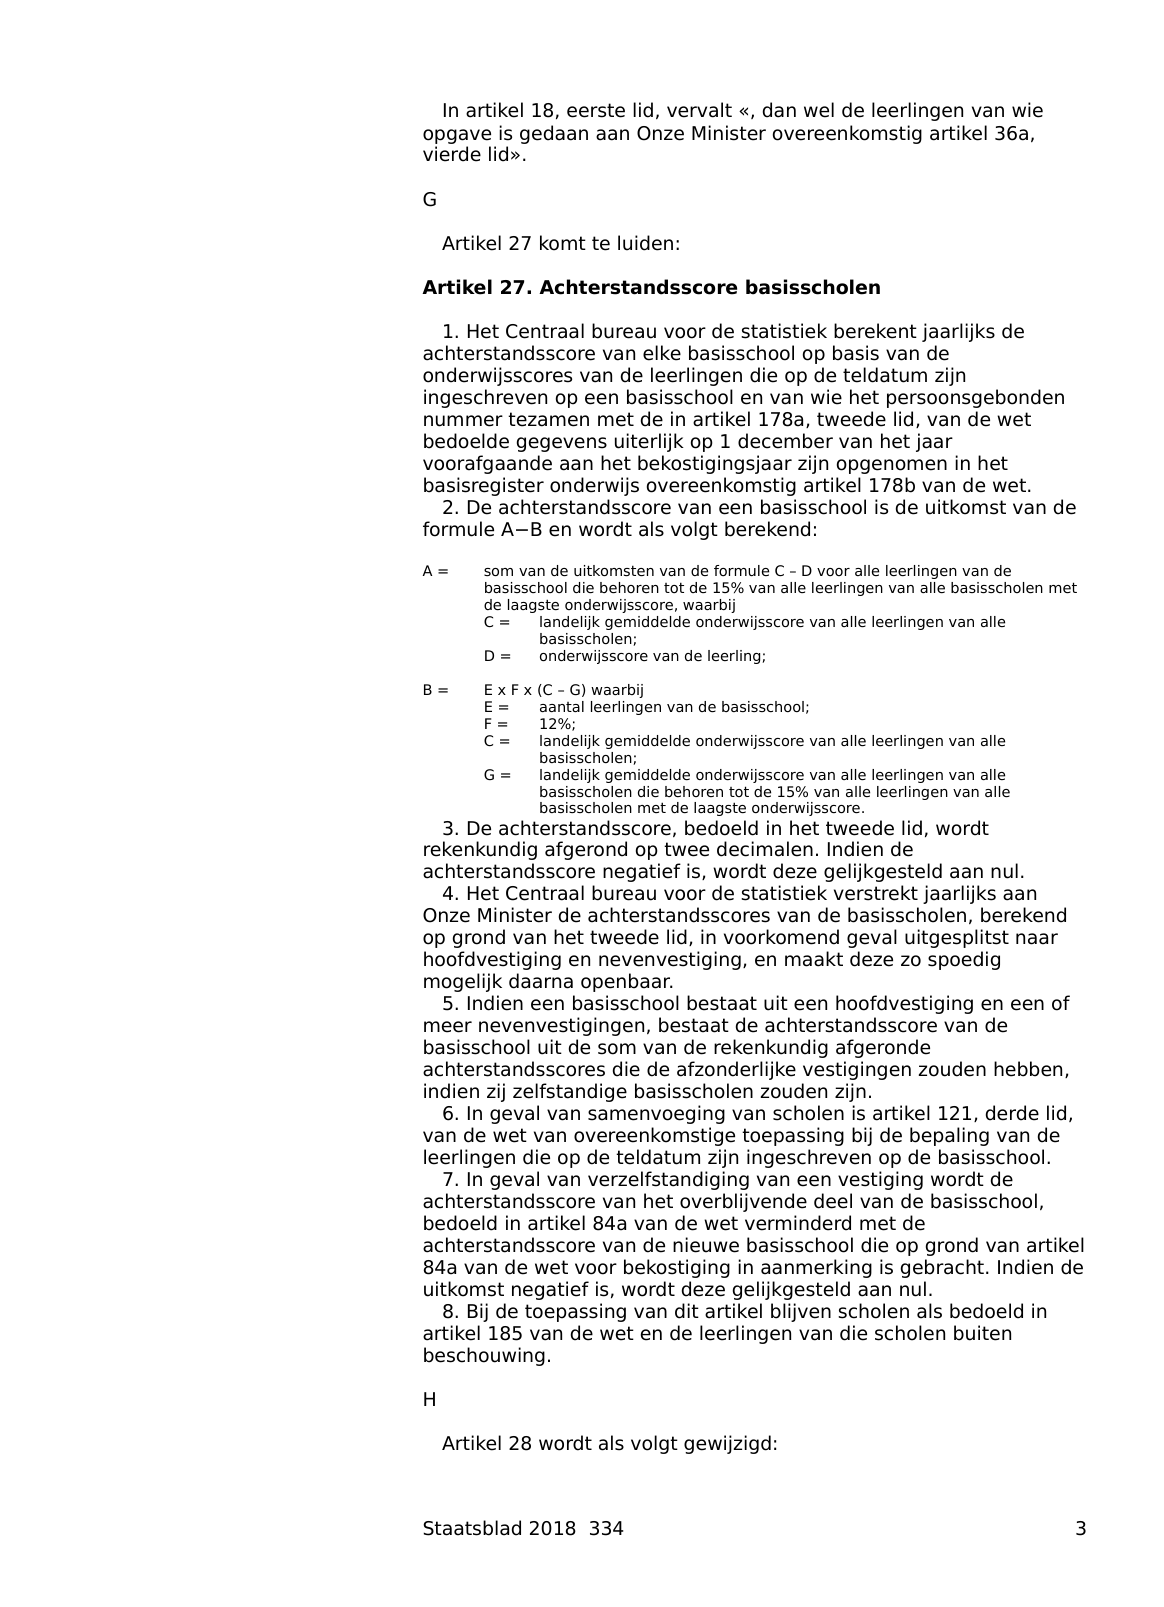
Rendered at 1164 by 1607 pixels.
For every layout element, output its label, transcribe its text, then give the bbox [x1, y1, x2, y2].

text Artikel 27 komt te luiden: [422, 233, 1087, 255]
table_cell aantal leerlingen van de basisschool; [533, 699, 1087, 716]
text 1. Het Centraal bureau voor de statistiek berekent jaarlijks de achterstandsscore van elke basisschool op basis van de onderwijsscores van de leerlingen die op de teldatum zijn ingeschreven op een basisschool en van wie het persoonsgebonden nummer tezamen met de in artikel 178a, tweede lid, van de wet bedoelde gegevens uiterlijk op 1 december van het jaar voorafgaande aan het bekostigingsjaar zijn opgenomen in het basisregister onderwijs overeenkomstig artikel 178b van de wet. [422, 321, 1087, 497]
table_cell [478, 665, 533, 682]
table_cell C = [478, 614, 533, 648]
table_cell [422, 766, 478, 817]
text G [422, 188, 1087, 211]
text 3. De achterstandsscore, bedoeld in het tweede lid, wordt rekenkundig afgerond op twee decimalen. Indien de achterstandsscore negatief is, wordt deze gelijkgesteld aan nul. [422, 817, 1087, 883]
table_cell F = [478, 716, 533, 732]
table_cell 12%; [533, 716, 1087, 732]
table_cell [422, 614, 478, 648]
table_cell [422, 733, 478, 766]
table_cell onderwijsscore van de leerling; [533, 648, 1087, 664]
text In artikel 18, eerste lid, vervalt «, dan wel de leerlingen van wie opgave is gedaan aan Onze Minister overeenkomstig artikel 36a, vierde lid». [422, 100, 1087, 166]
table_cell [422, 665, 478, 682]
text 8. Bij de toepassing van dit artikel blijven scholen als bedoeld in artikel 185 van de wet en de leerlingen van die scholen buiten beschouwing. [422, 1301, 1087, 1367]
table_cell C = [478, 733, 533, 766]
text 5. Indien een basisschool bestaat uit een hoofdvestiging en een of meer nevenvestigingen, bestaat de achterstandsscore van de basisschool uit de som van de rekenkundig afgeronde achterstandsscores die de afzonderlijke vestigingen zouden hebben, indien zij zelfstandige basisscholen zouden zijn. [422, 993, 1087, 1103]
table_cell [422, 716, 478, 732]
text Artikel 28 wordt als volgt gewijzigd: [422, 1433, 1087, 1455]
table_cell [422, 699, 478, 716]
table_header som van de uitkomsten van de formule C – D voor alle leerlingen van de basisschool die behoren tot de 15% van alle leerlingen van alle basisscholen met de laagste onderwijsscore, waarbij [478, 563, 1087, 614]
table_cell G = [478, 766, 533, 817]
table_cell [422, 648, 478, 664]
table_cell landelijk gemiddelde onderwijsscore van alle leerlingen van alle basisscholen die behoren tot de 15% van alle leerlingen van alle basisscholen met de laagste onderwijsscore. [533, 766, 1087, 817]
text 4. Het Centraal bureau voor de statistiek verstrekt jaarlijks aan Onze Minister de achterstandsscores van de basisscholen, berekend op grond van het tweede lid, in voorkomend geval uitgesplitst naar hoofdvestiging en nevenvestiging, en maakt deze zo spoedig mogelijk daarna openbaar. [422, 883, 1087, 993]
text 2. De achterstandsscore van een basisschool is de uitkomst van de formule A−B en wordt als volgt berekend: [422, 497, 1087, 541]
text H [422, 1389, 1087, 1411]
text 6. In geval van samenvoeging van scholen is artikel 121, derde lid, van de wet van overeenkomstige toepassing bij de bepaling van de leerlingen die op de teldatum zijn ingeschreven op de basisschool. [422, 1103, 1087, 1169]
table_cell B = [422, 682, 478, 698]
table_cell [533, 665, 1087, 682]
table_cell landelijk gemiddelde onderwijsscore van alle leerlingen van alle basisscholen; [533, 733, 1087, 766]
subtitle Artikel 27. Achterstandsscore basisscholen [422, 277, 1087, 299]
table_cell E = [478, 699, 533, 716]
table_cell landelijk gemiddelde onderwijsscore van alle leerlingen van alle basisscholen; [533, 614, 1087, 648]
table_cell E x F x (C – G) waarbij [478, 682, 1087, 698]
table_header A = [422, 563, 478, 614]
table_cell D = [478, 648, 533, 664]
text 7. In geval van verzelfstandiging van een vestiging wordt de achterstandsscore van het overblijvende deel van de basisschool, bedoeld in artikel 84a van de wet verminderd met de achterstandsscore van de nieuwe basisschool die op grond van artikel 84a van de wet voor bekostiging in aanmerking is gebracht. Indien de uitkomst negatief is, wordt deze gelijkgesteld aan nul. [422, 1169, 1087, 1301]
